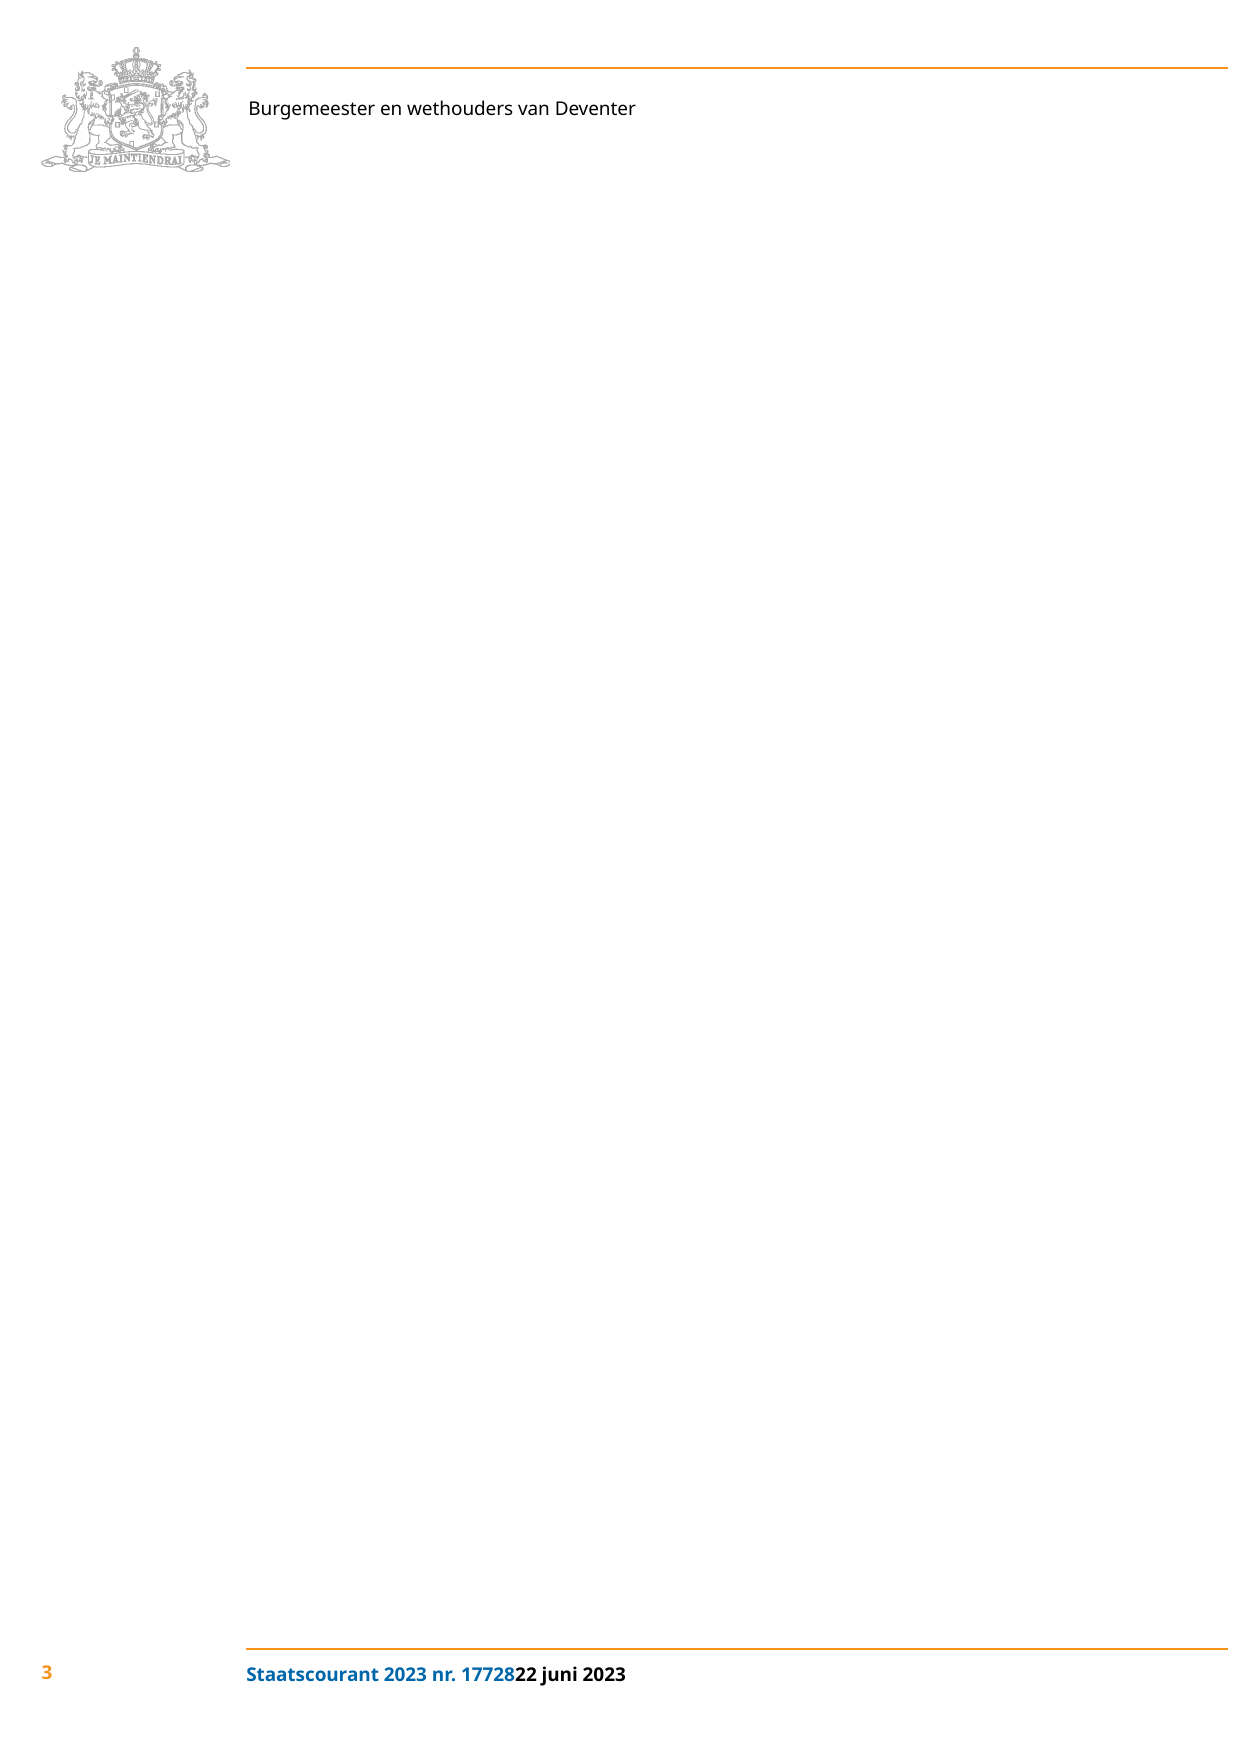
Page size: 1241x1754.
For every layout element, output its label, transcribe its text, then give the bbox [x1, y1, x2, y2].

text Burgemeester en wethouders van Deventer [248, 95, 1152, 121]
picture [41, 47, 231, 172]
